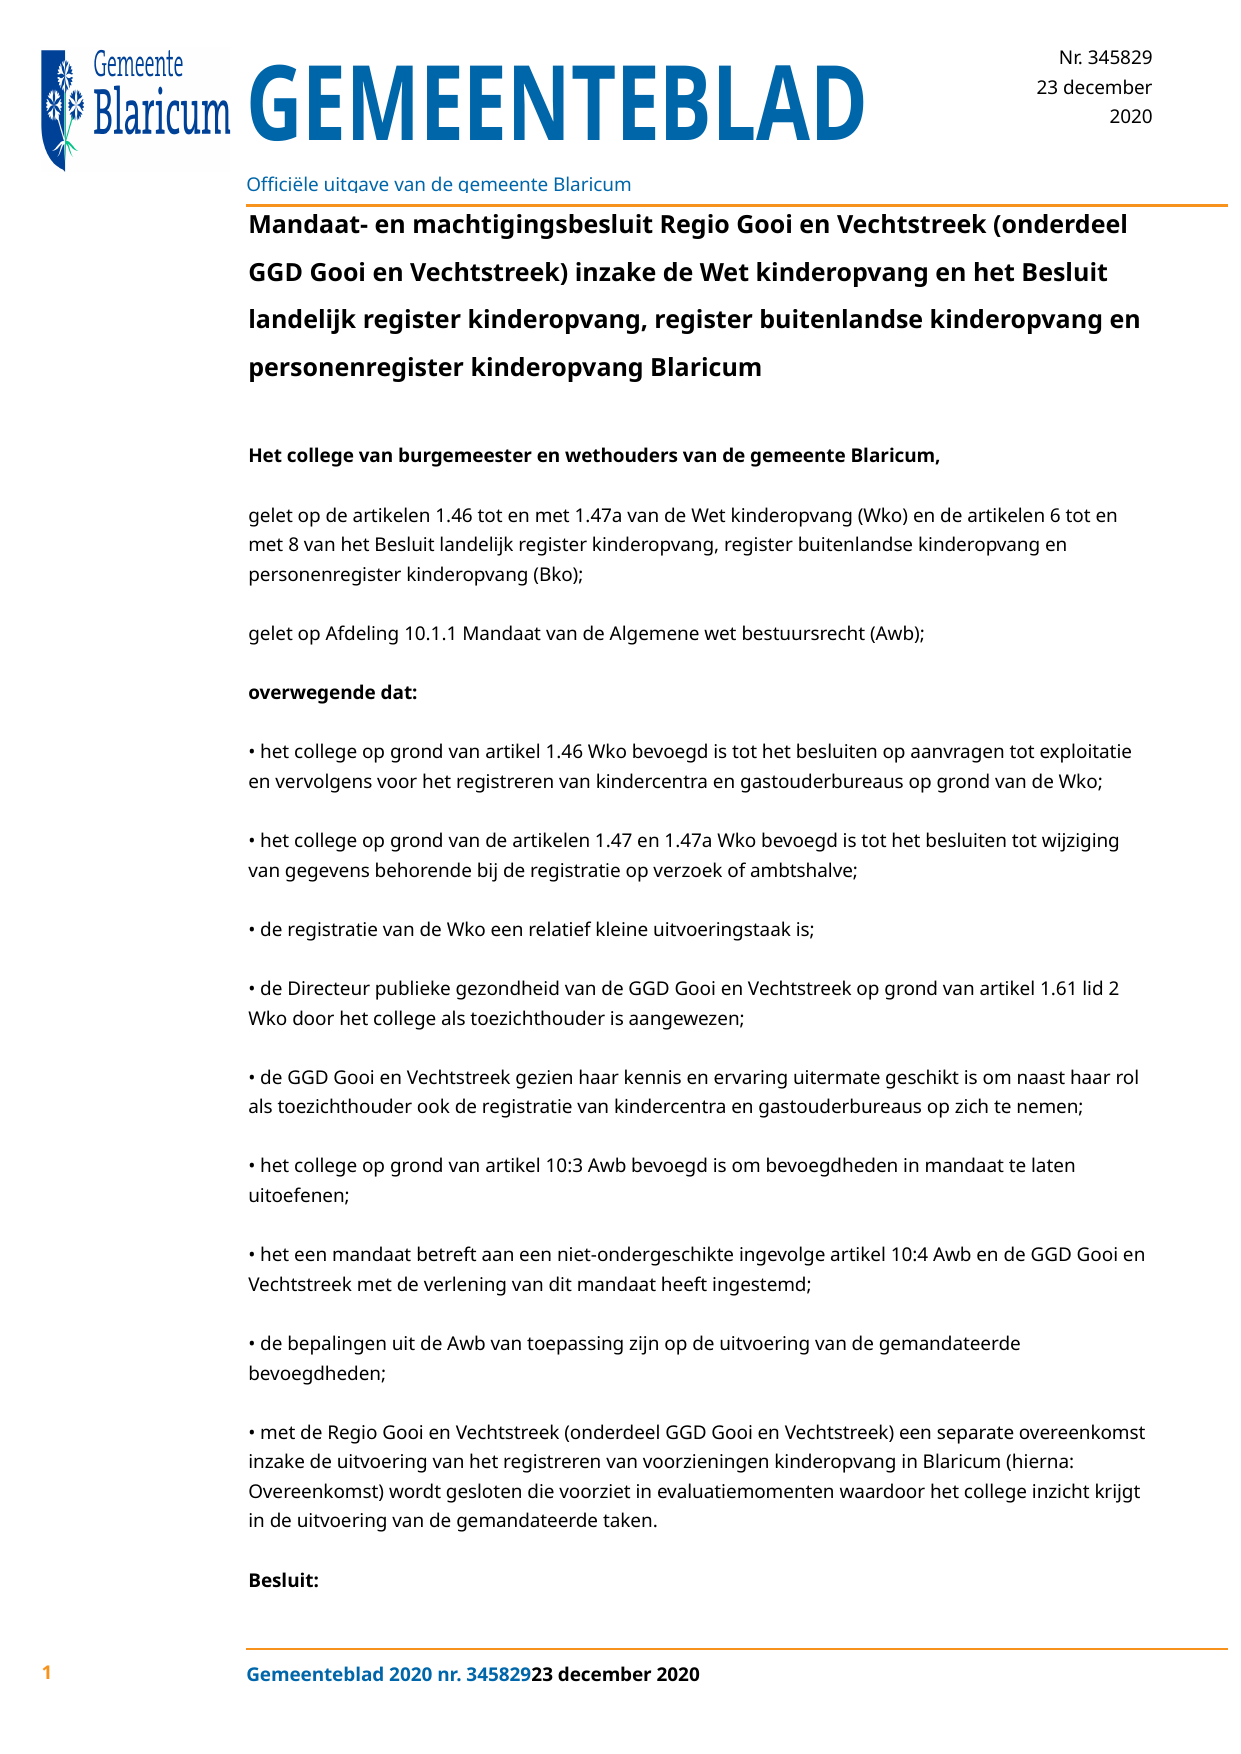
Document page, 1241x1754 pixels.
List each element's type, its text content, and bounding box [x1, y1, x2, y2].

text • het college op grond van artikel 10:3 Awb bevoegd is om bevoegdheden in mandaat te laten uitoefenen; [248, 1153, 1152, 1208]
picture [41, 47, 231, 172]
text Het college van burgemeester en wethouders van de gemeente Blaricum, [248, 443, 1152, 468]
text overwegende dat: [248, 679, 1152, 705]
text • het college op grond van de artikelen 1.47 en 1.47a Wko bevoegd is tot het besluiten tot wijziging van gegevens behorende bij de registratie op verzoek of ambtshalve; [248, 827, 1152, 883]
text • met de Regio Gooi en Vechtstreek (onderdeel GGD Gooi en Vechtstreek) een separate overeenkomst inzake de uitvoering van het registreren van voorzieningen kinderopvang in Blaricum (hierna: Overeenkomst) wordt gesloten die voorziet in evaluatiemomenten waardoor het college inzicht krijgt in de uitvoering van de gemandateerde taken. [248, 1419, 1152, 1533]
text gelet op de artikelen 1.46 tot en met 1.47a van de Wet kinderopvang (Wko) en de artikelen 6 tot en met 8 van het Besluit landelijk register kinderopvang, register buitenlandse kinderopvang en personenregister kinderopvang (Bko); [248, 502, 1152, 587]
text • de registratie van de Wko een relatief kleine uitvoeringstaak is; [248, 916, 1152, 942]
text • de GGD Gooi en Vechtstreek gezien haar kennis en ervaring uitermate geschikt is om naast haar rol als toezichthouder ook de registratie van kindercentra en gastouderbureaus op zich te nemen; [248, 1064, 1152, 1119]
text Mandaat- en machtigingsbesluit Regio Gooi en Vechtstreek (onderdeel GGD Gooi en Vechtstreek) inzake de Wet kinderopvang en het Besluit landelijk register kinderopvang, register buitenlandse kinderopvang en personenregister kinderopvang Blaricum [248, 207, 1152, 384]
text • de bepalingen uit de Awb van toepassing zijn op de uitvoering van de gemandateerde bevoegdheden; [248, 1330, 1152, 1386]
text • het een mandaat betreft aan een niet-ondergeschikte ingevolge artikel 10:4 Awb en de GGD Gooi en Vechtstreek met de verlening van dit mandaat heeft ingestemd; [248, 1241, 1152, 1297]
text gelet op Afdeling 10.1.1 Mandaat van de Algemene wet bestuursrecht (Awb); [248, 620, 1152, 646]
text • de Directeur publieke gezondheid van de GGD Gooi en Vechtstreek op grond van artikel 1.61 lid 2 Wko door het college als toezichthouder is aangewezen; [248, 975, 1152, 1031]
text • het college op grond van artikel 1.46 Wko bevoegd is tot het besluiten op aanvragen tot exploitatie en vervolgens voor het registreren van kindercentra en gastouderbureaus op grond van de Wko; [248, 738, 1152, 794]
text Besluit: [248, 1567, 1152, 1593]
